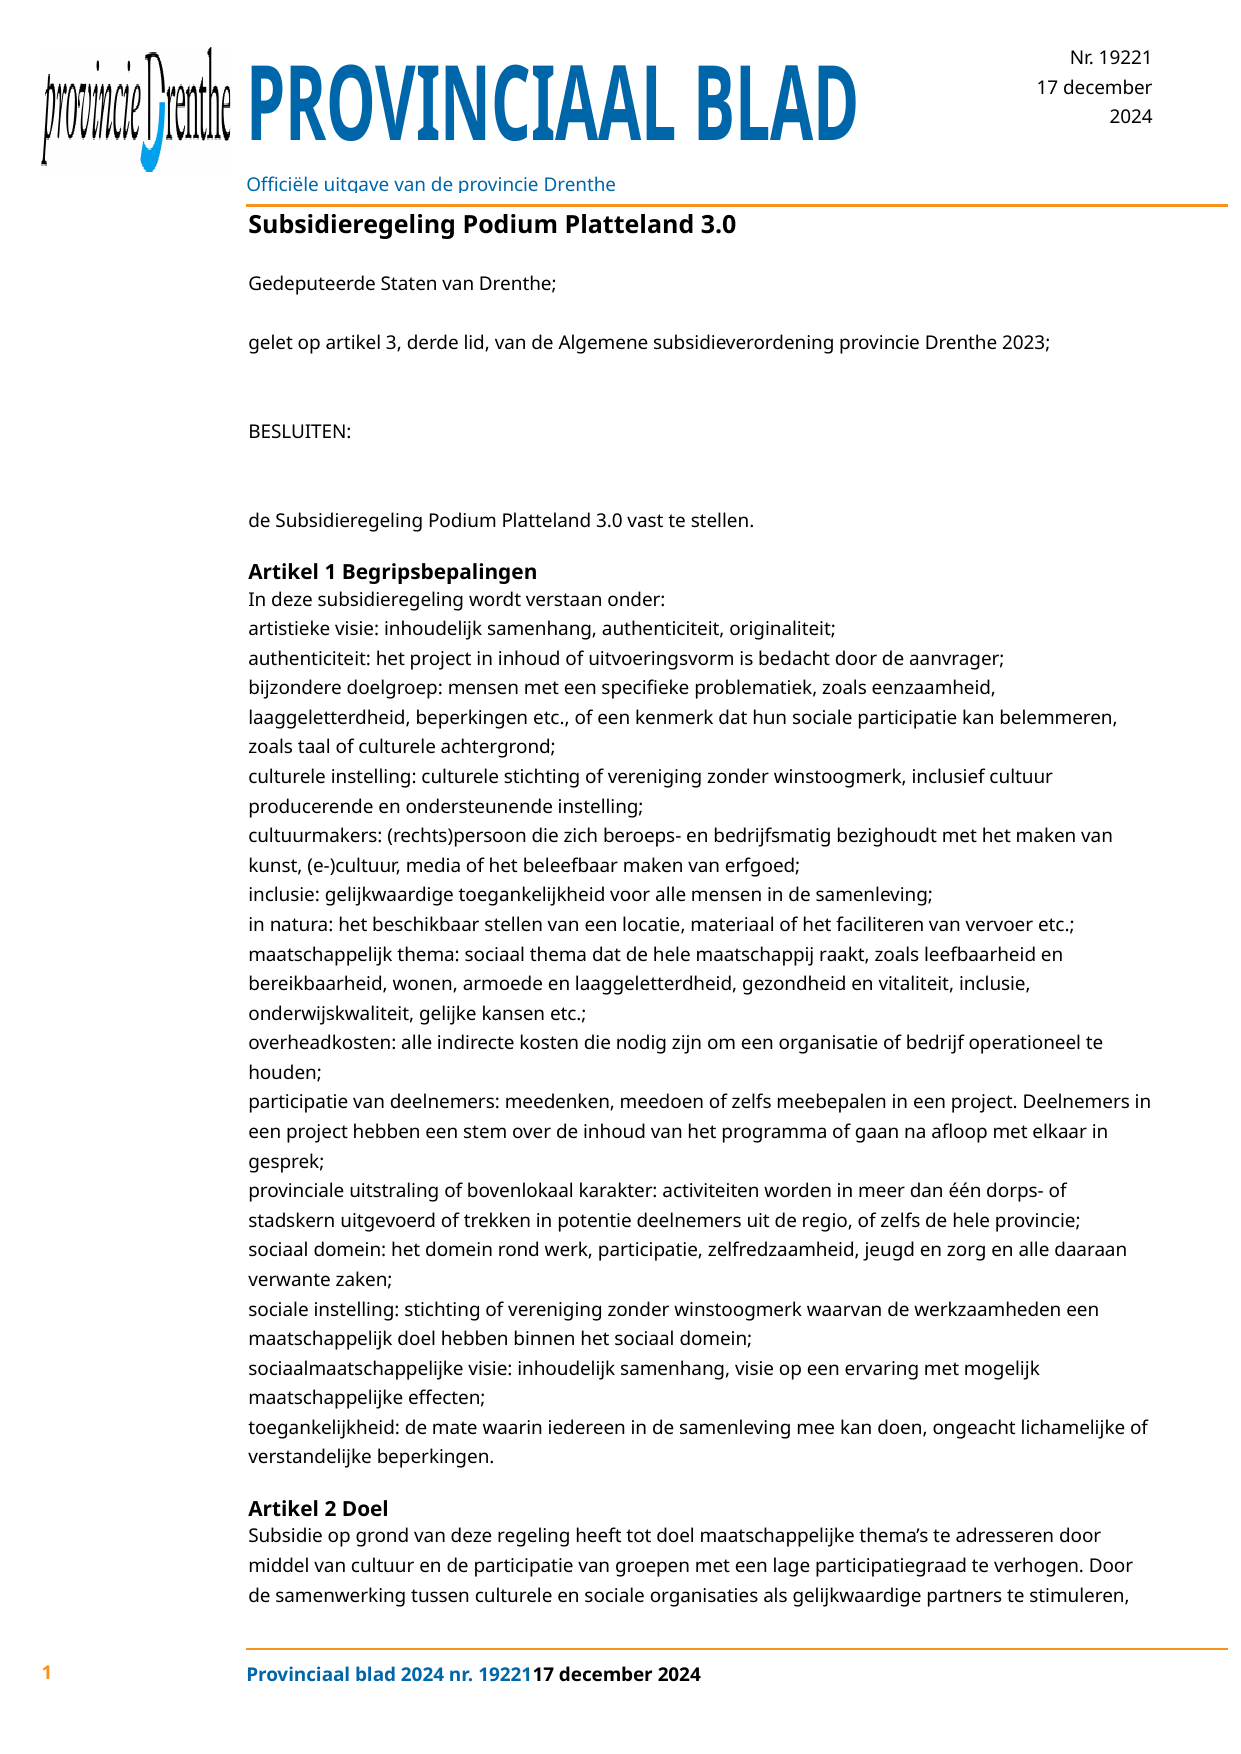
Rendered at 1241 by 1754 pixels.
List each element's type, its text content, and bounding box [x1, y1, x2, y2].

text authenticiteit: het project in inhoud of uitvoeringsvorm is bedacht door de aanvrager; [248, 645, 1152, 671]
text overheadkosten: alle indirecte kosten die nodig zijn om een organisatie of bedrijf operationeel te houden; [248, 1029, 1152, 1085]
text toegankelijkheid: de mate waarin iedereen in de samenleving mee kan doen, ongeacht lichamelijke of verstandelijke beperkingen. [248, 1414, 1152, 1469]
text bijzondere doelgroep: mensen met een specifieke problematiek, zoals eenzaamheid, laaggeletterdheid, beperkingen etc., of een kenmerk dat hun sociale participatie kan belemmeren, zoals taal of culturele achtergrond; [248, 674, 1152, 759]
text de Subsidieregeling Podium Platteland 3.0 vast te stellen. [248, 507, 1152, 533]
text Artikel 1 Begripsbepalingen [248, 557, 1152, 586]
text culturele instelling: culturele stichting of vereniging zonder winstoogmerk, inclusief cultuur producerende en ondersteunende instelling; [248, 763, 1152, 819]
text inclusie: gelijkwaardige toegankelijkheid voor alle mensen in de samenleving; [248, 882, 1152, 907]
text maatschappelijk thema: sociaal thema dat de hele maatschappij raakt, zoals leefbaarheid en bereikbaarheid, wonen, armoede en laaggeletterdheid, gezondheid en vitaliteit, inclusie, onderwijskwaliteit, gelijke kansen etc.; [248, 941, 1152, 1026]
text In deze subsidieregeling wordt verstaan onder: [248, 586, 1152, 612]
text sociaal domein: het domein rond werk, participatie, zelfredzaamheid, jeugd en zorg en alle daaraan verwante zaken; [248, 1237, 1152, 1292]
text Artikel 2 Doel [248, 1494, 1152, 1523]
text sociaalmaatschappelijke visie: inhoudelijk samenhang, visie op een ervaring met mogelijk maatschappelijke effecten; [248, 1355, 1152, 1410]
text gelet op artikel 3, derde lid, van de Algemene subsidieverordening provincie Drenthe 2023; [248, 329, 1152, 355]
text sociale instelling: stichting of vereniging zonder winstoogmerk waarvan de werkzaamheden een maatschappelijk doel hebben binnen het sociaal domein; [248, 1296, 1152, 1351]
picture [41, 47, 231, 172]
text Subsidie op grond van deze regeling heeft tot doel maatschappelijke thema’s te adresseren door middel van cultuur en de participatie van groepen met een lage participatiegraad te verhogen. Door de samenwerking tussen culturele en sociale organisaties als gelijkwaardige partners te stimuleren, [248, 1523, 1152, 1607]
text cultuurmakers: (rechts)persoon die zich beroeps- en bedrijfsmatig bezighoudt met het maken van kunst, (e-)cultuur, media of het beleefbaar maken van erfgoed; [248, 822, 1152, 878]
text BESLUITEN: [248, 418, 1152, 444]
text artistieke visie: inhoudelijk samenhang, authenticiteit, originaliteit; [248, 615, 1152, 641]
text participatie van deelnemers: meedenken, meedoen of zelfs meebepalen in een project. Deelnemers in een project hebben een stem over de inhoud van het programma of gaan na afloop met elkaar in gesprek; [248, 1089, 1152, 1174]
text in natura: het beschikbaar stellen van een locatie, materiaal of het faciliteren van vervoer etc.; [248, 911, 1152, 937]
text Subsidieregeling Podium Platteland 3.0 [248, 207, 1152, 241]
text Gedeputeerde Staten van Drenthe; [248, 270, 1152, 296]
text provinciale uitstraling of bovenlokaal karakter: activiteiten worden in meer dan één dorps- of stadskern uitgevoerd of trekken in potentie deelnemers uit de regio, of zelfs de hele provincie; [248, 1177, 1152, 1233]
